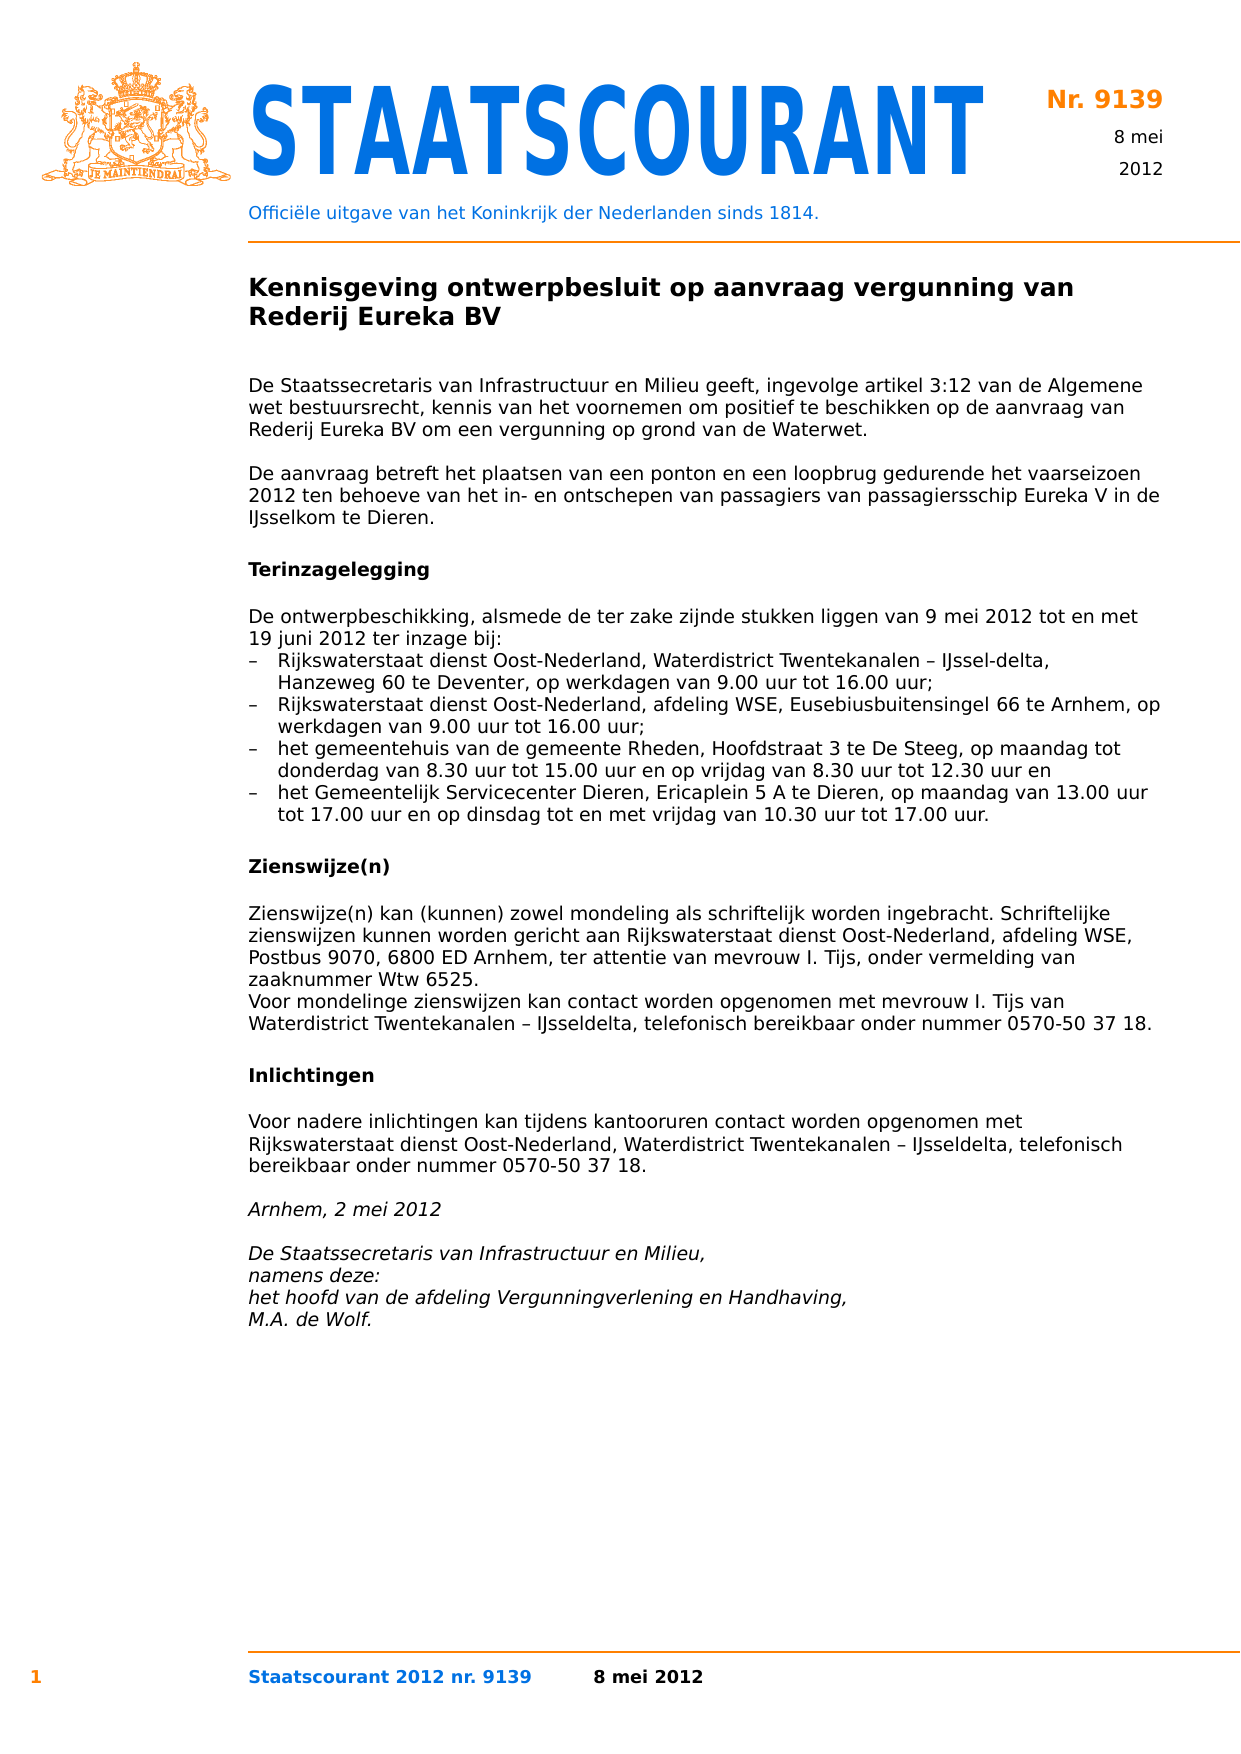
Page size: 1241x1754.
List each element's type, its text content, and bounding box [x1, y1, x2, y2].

text Zienswijze(n) kan (kunnen) zowel mondeling als schriftelijk worden ingebracht. Schriftelijke zienswijzen kunnen worden gericht aan Rijkswaterstaat dienst Oost-Nederland, afdeling WSE, Postbus 9070, 6800 ED Arnhem, ter attentie van mevrouw I. Tijs, onder vermelding van zaaknummer Wtw 6525. [248, 903, 1163, 991]
text De ontwerpbeschikking, alsmede de ter zake zijnde stukken liggen van 9 mei 2012 tot en met 19 juni 2012 ter inzage bij: [248, 606, 1163, 650]
table_header [25, 62, 248, 241]
picture [41, 62, 231, 186]
table_header Nr. 9139 [998, 62, 1240, 121]
subtitle Terinzagelegging [248, 559, 1163, 581]
text – het gemeentehuis van de gemeente Rheden, Hoofdstraat 3 te De Steeg, op maandag tot donderdag van 8.30 uur tot 15.00 uur en op vrijdag van 8.30 uur tot 12.30 uur en [248, 738, 1163, 782]
text De aanvraag betreft het plaatsen van een ponton en een loopbrug gedurende het vaarseizoen 2012 ten behoeve van het in- en ontschepen van passagiers van passagiersschip Eureka V in de IJsselkom te Dieren. [248, 463, 1163, 529]
text De Staatssecretaris van Infrastructuur en Milieu, namens deze: het hoofd van de afdeling Vergunningverlening en Handhaving, M.A. de Wolf. [248, 1243, 1163, 1331]
text Voor nadere inlichtingen kan tijdens kantooruren contact worden opgenomen met Rijkswaterstaat dienst Oost-Nederland, Waterdistrict Twentekanalen – IJsseldelta, telefonisch bereikbaar onder nummer 0570-50 37 18. [248, 1111, 1163, 1177]
table_cell 8 mei [998, 121, 1240, 153]
subtitle Zienswijze(n) [248, 856, 1163, 878]
table_cell Officiële uitgave van het Koninkrijk der Nederlanden sinds 1814. [248, 203, 1240, 241]
text De Staatssecretaris van Infrastructuur en Milieu geeft, ingevolge artikel 3:12 van de Algemene wet bestuursrecht, kennis van het voornemen om positief te beschikken op de aanvraag van Rederij Eureka BV om een vergunning op grond van de Waterwet. [248, 375, 1163, 441]
text – Rijkswaterstaat dienst Oost-Nederland, afdeling WSE, Eusebiusbuitensingel 66 te Arnhem, op werkdagen van 9.00 uur tot 16.00 uur; [248, 694, 1163, 738]
text Voor mondelinge zienswijzen kan contact worden opgenomen met mevrouw I. Tijs van Waterdistrict Twentekanalen – IJsseldelta, telefonisch bereikbaar onder nummer 0570-50 37 18. [248, 991, 1163, 1034]
table_cell 2012 [998, 153, 1240, 203]
text Arnhem, 2 mei 2012 [248, 1199, 1163, 1221]
subtitle Kennisgeving ontwerpbesluit op aanvraag vergunning van Rederij Eureka BV [248, 273, 1163, 331]
text – Rijkswaterstaat dienst Oost-Nederland, Waterdistrict Twentekanalen – IJssel-delta, Hanzeweg 60 te Deventer, op werkdagen van 9.00 uur tot 16.00 uur; [248, 650, 1163, 694]
subtitle Inlichtingen [248, 1064, 1163, 1086]
text – het Gemeentelijk Servicecenter Dieren, Ericaplein 5 A te Dieren, op maandag van 13.00 uur tot 17.00 uur en op dinsdag tot en met vrijdag van 10.30 uur tot 17.00 uur. [248, 782, 1163, 826]
table_header STAATSCOURANT [248, 62, 998, 203]
